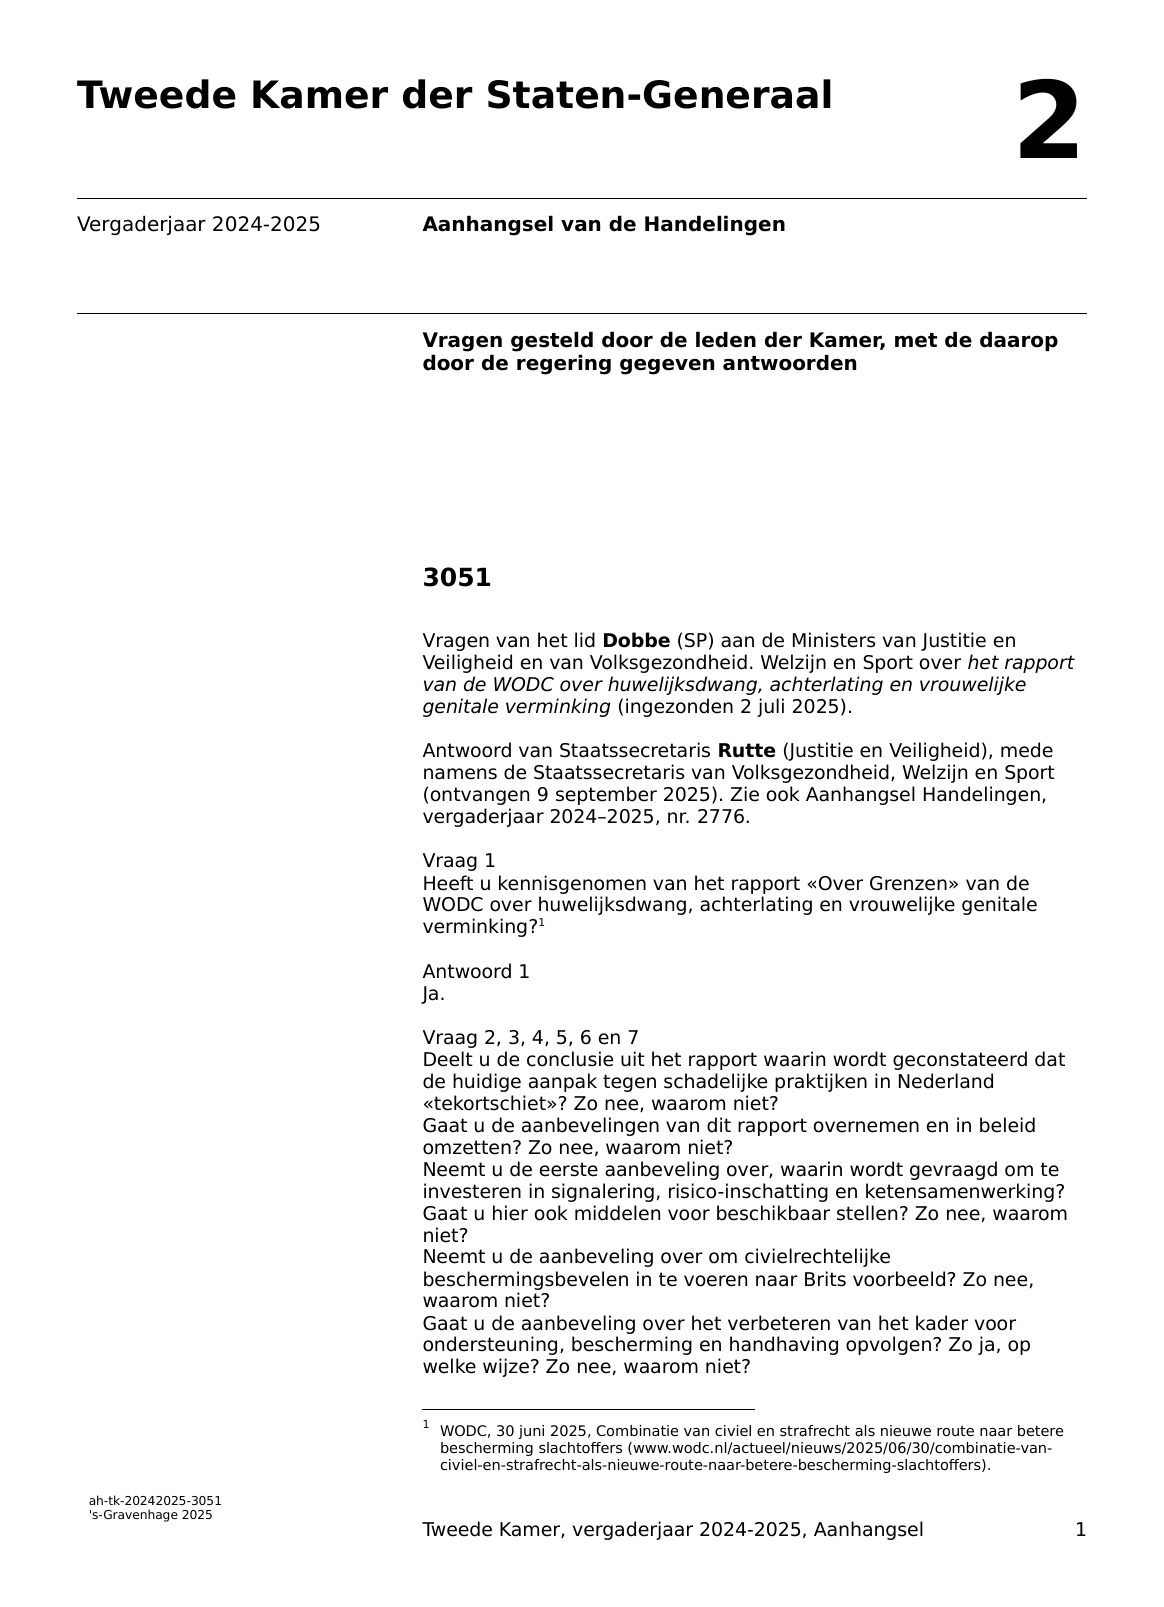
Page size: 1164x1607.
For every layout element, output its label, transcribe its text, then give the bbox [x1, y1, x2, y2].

text Antwoord 1 [422, 961, 1087, 982]
text Antwoord van Staatssecretaris Rutte (Justitie en Veiligheid), mede namens de Staatssecretaris van Volksgezondheid, Welzijn en Sport (ontvangen 9 september 2025). Zie ook Aanhangsel Handelingen, vergaderjaar 2024–2025, nr. 2776. [422, 740, 1087, 828]
text WODC, 30 juni 2025, Combinatie van civiel en strafrecht als nieuwe route naar betere bescherming slachtoffers (www.wodc.nl/actueel/nieuws/2025/06/30/combinatie-van-civiel-en-strafrecht-als-nieuwe-route-naar-betere-bescherming-slachtoffers). [422, 1418, 1087, 1474]
text Ja. [422, 982, 1087, 1004]
table_cell [77, 314, 422, 375]
text Neemt u de aanbeveling over om civielrechtelijke beschermingsbevelen in te voeren naar Brits voorbeeld? Zo nee, waarom niet? [422, 1246, 1087, 1312]
table_header 2 [886, 59, 1087, 198]
table_cell Vragen gesteld door de leden der Kamer, met de daarop door de regering gegeven antwoorden [422, 314, 1087, 375]
text Gaat u de aanbeveling over het verbeteren van het kader voor ondersteuning, bescherming en handhaving opvolgen? Zo ja, op welke wijze? Zo nee, waarom niet? [422, 1312, 1087, 1378]
text Vragen van het lid Dobbe (SP) aan de Ministers van Justitie en Veiligheid en van Volksgezondheid. Welzijn en Sport over het rapport van de WODC over huwelijksdwang, achterlating en vrouwelijke genitale verminking (ingezonden 2 juli 2025). [422, 630, 1087, 718]
text Deelt u de conclusie uit het rapport waarin wordt geconstateerd dat de huidige aanpak tegen schadelijke praktijken in Nederland «tekortschiet»? Zo nee, waarom niet? [422, 1049, 1087, 1114]
text Vraag 2, 3, 4, 5, 6 en 7 [422, 1027, 1087, 1049]
table_cell Aanhangsel van de Handelingen [422, 199, 1087, 313]
table_cell Vergaderjaar 2024-2025 [77, 199, 422, 313]
text ah-tk-20242025-3051 [88, 1494, 323, 1508]
text Heeft u kennisgenomen van het rapport «Over Grenzen» van de WODC over huwelijksdwang, achterlating en vrouwelijke genitale verminking? [422, 872, 1087, 938]
text Gaat u de aanbevelingen van dit rapport overnemen en in beleid omzetten? Zo nee, waarom niet? [422, 1114, 1087, 1158]
text 3051 [422, 563, 1087, 592]
text Neemt u de eerste aanbeveling over, waarin wordt gevraagd om te investeren in signalering, risico-inschatting en ketensamenwerking? Gaat u hier ook middelen voor beschikbaar stellen? Zo nee, waarom niet? [422, 1158, 1087, 1246]
table_header Tweede Kamer der Staten-Generaal [77, 59, 886, 198]
text 's-Gravenhage 2025 [88, 1508, 323, 1522]
text Vraag 1 [422, 850, 1087, 872]
